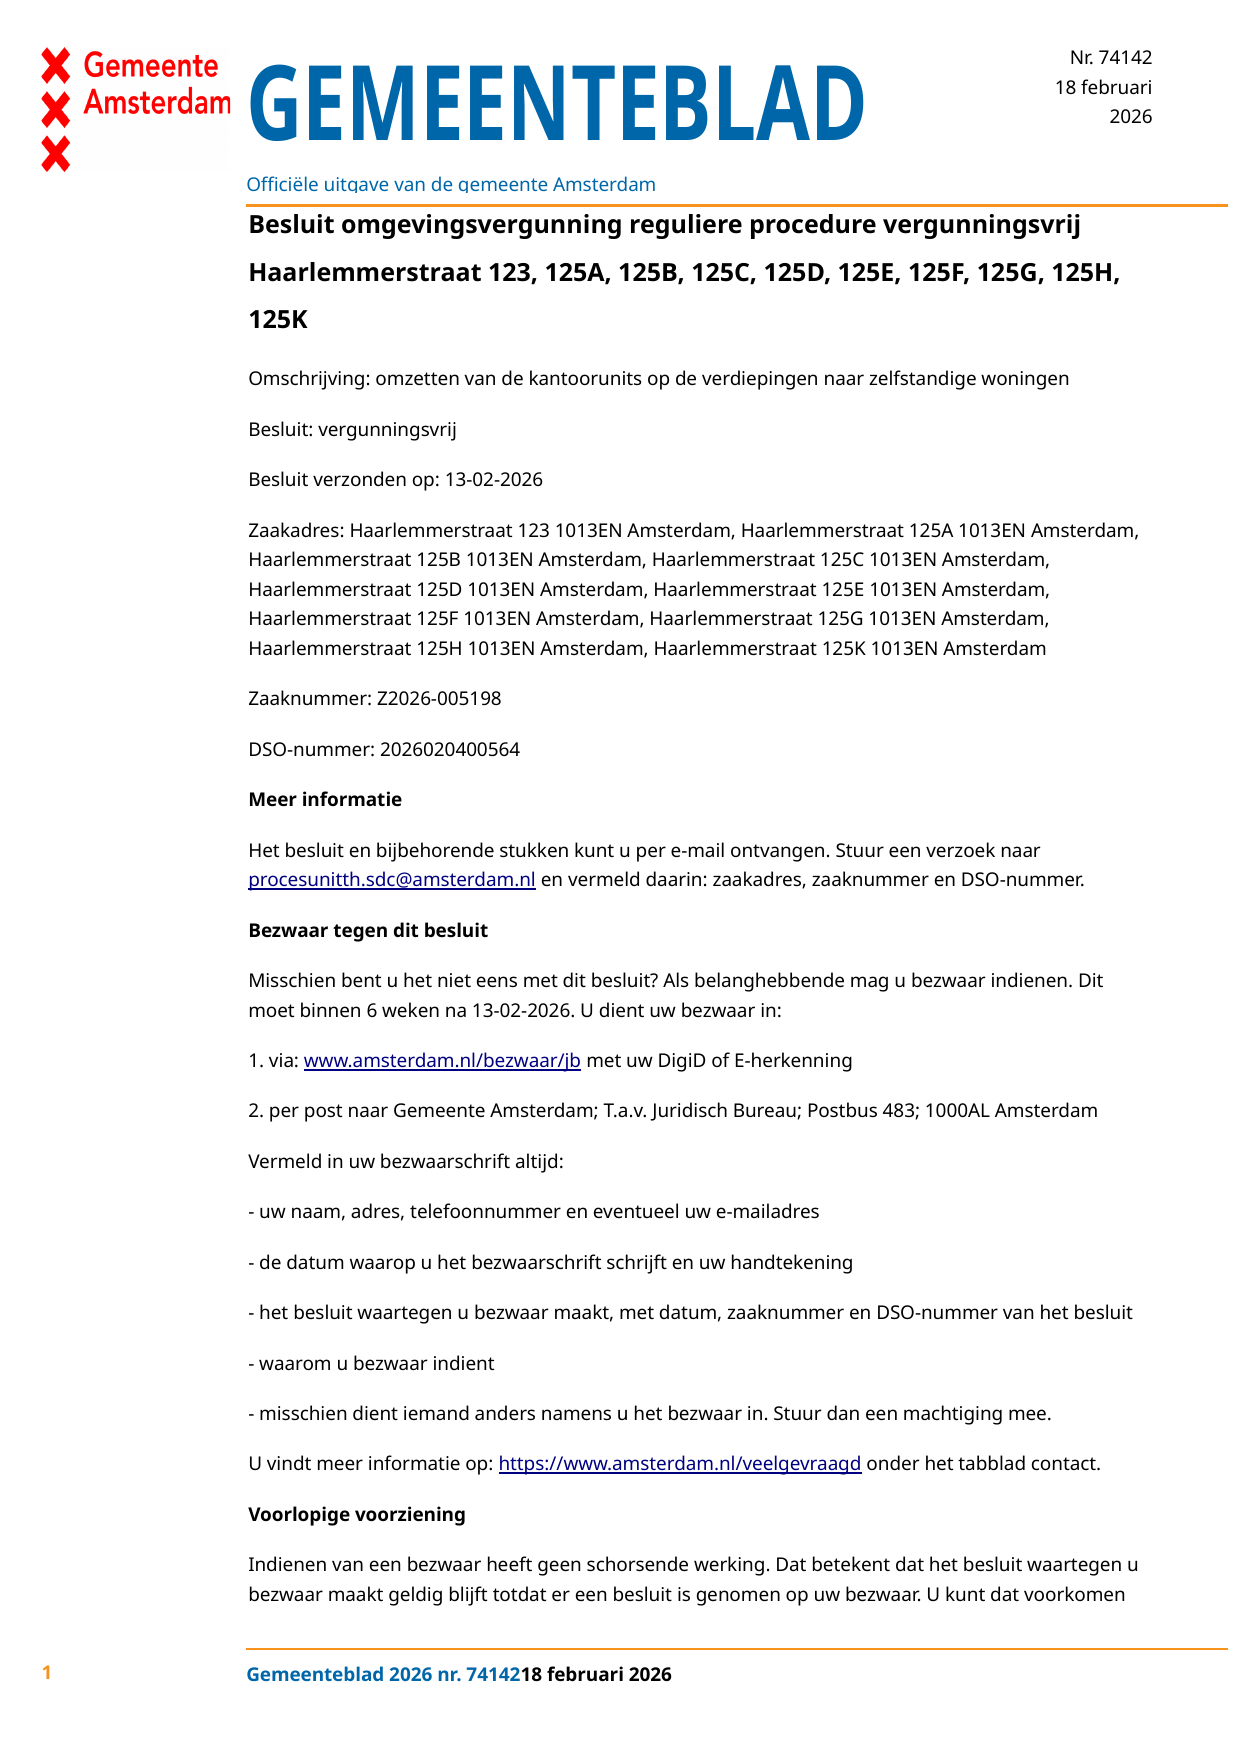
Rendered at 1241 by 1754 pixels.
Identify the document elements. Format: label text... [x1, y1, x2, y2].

text DSO-nummer: 2026020400564 [248, 736, 1152, 762]
text Het besluit en bijbehorende stukken kunt u per e-mail ontvangen. Stuur een verzoek naar procesunitth.sdc@amsterdam.nl en vermeld daarin: zaakadres, zaaknummer en DSO-nummer. [248, 837, 1152, 892]
text Vermeld in uw bezwaarschrift altijd: [248, 1148, 1152, 1174]
text Voorlopige voorziening [248, 1501, 1152, 1527]
picture [41, 47, 231, 172]
text Zaaknummer: Z2026-005198 [248, 686, 1152, 711]
text Bezwaar tegen dit besluit [248, 917, 1152, 942]
text - het besluit waartegen u bezwaar maakt, met datum, zaaknummer en DSO-nummer van het besluit [248, 1299, 1152, 1325]
text Besluit: vergunningsvrij [248, 416, 1152, 442]
text Indienen van een bezwaar heeft geen schorsende werking. Dat betekent dat het besluit waartegen u bezwaar maakt geldig blijft totdat er een besluit is genomen op uw bezwaar. U kunt dat voorkomen [248, 1551, 1152, 1607]
text 2. per post naar Gemeente Amsterdam; T.a.v. Juridisch Bureau; Postbus 483; 1000AL Amsterdam [248, 1098, 1152, 1123]
text Meer informatie [248, 786, 1152, 812]
text U vindt meer informatie op: https://www.amsterdam.nl/veelgevraagd onder het tabblad contact. [248, 1451, 1152, 1476]
text - de datum waarop u het bezwaarschrift schrijft en uw handtekening [248, 1249, 1152, 1274]
text - uw naam, adres, telefoonnummer en eventueel uw e-mailadres [248, 1198, 1152, 1224]
text Misschien bent u het niet eens met dit besluit? Als belanghebbende mag u bezwaar indienen. Dit moet binnen 6 weken na 13-02-2026. U dient uw bezwaar in: [248, 967, 1152, 1022]
text Besluit verzonden op: 13-02-2026 [248, 466, 1152, 492]
text Besluit omgevingsvergunning reguliere procedure vergunningsvrij Haarlemmerstraat 123, 125A, 125B, 125C, 125D, 125E, 125F, 125G, 125H, 125K [248, 207, 1152, 336]
text - waarom u bezwaar indient [248, 1350, 1152, 1375]
text Omschrijving: omzetten van de kantoorunits op de verdiepingen naar zelfstandige woningen [248, 366, 1152, 391]
text - misschien dient iemand anders namens u het bezwaar in. Stuur dan een machtiging mee. [248, 1400, 1152, 1426]
text Zaakadres: Haarlemmerstraat 123 1013EN Amsterdam, Haarlemmerstraat 125A 1013EN Amsterdam, Haarlemmerstraat 125B 1013EN Amsterdam, Haarlemmerstraat 125C 1013EN Amsterdam, Haarlemmerstraat 125D 1013EN Amsterdam, Haarlemmerstraat 125E 1013EN Amsterdam, Haarlemmerstraat 125F 1013EN Amsterdam, Haarlemmerstraat 125G 1013EN Amsterdam, Haarlemmerstraat 125H 1013EN Amsterdam, Haarlemmerstraat 125K 1013EN Amsterdam [248, 517, 1152, 661]
text 1. via: www.amsterdam.nl/bezwaar/jb met uw DigiD of E-herkenning [248, 1047, 1152, 1073]
